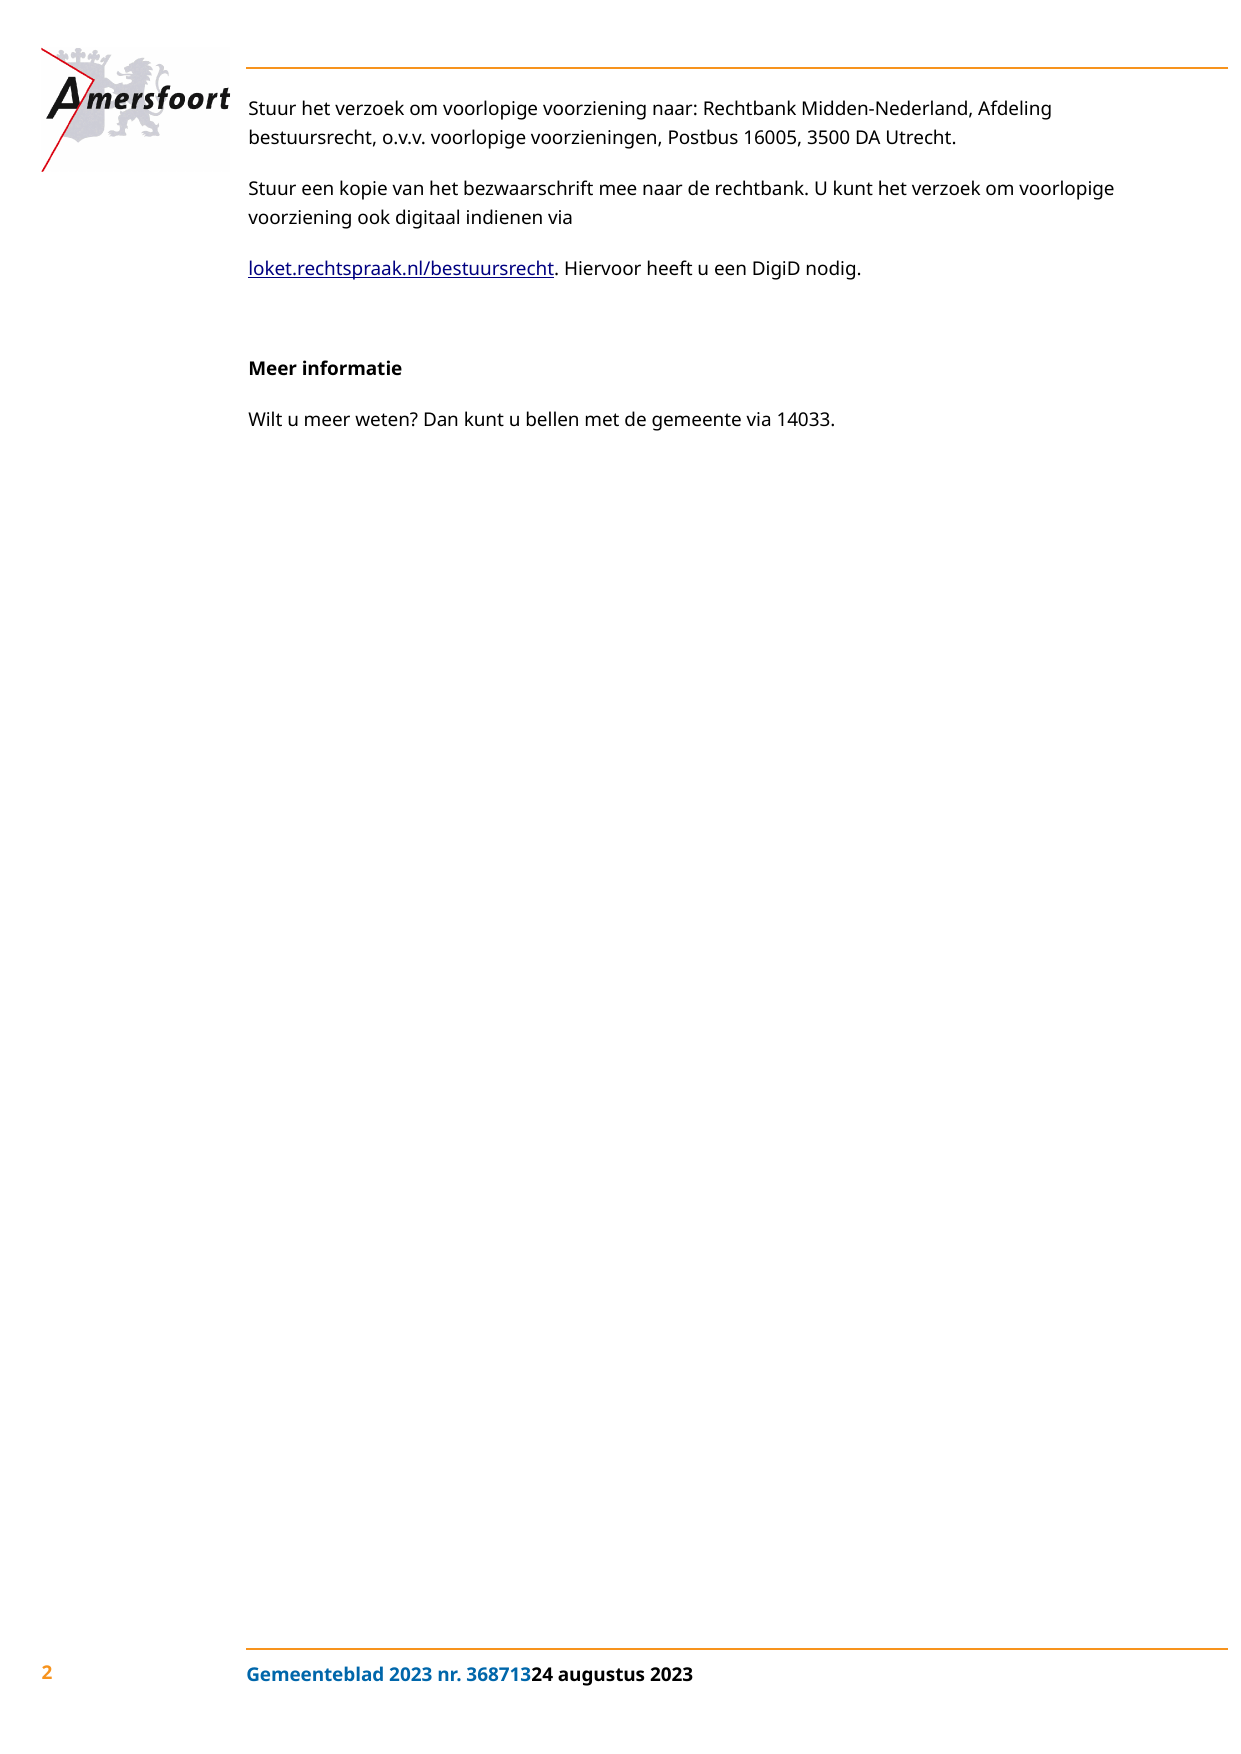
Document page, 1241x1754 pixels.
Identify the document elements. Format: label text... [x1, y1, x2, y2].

picture [41, 47, 231, 172]
text loket.rechtspraak.nl/bestuursrecht. Hiervoor heeft u een DigiD nodig. [248, 255, 1152, 281]
text Stuur het verzoek om voorlopige voorziening naar: Rechtbank Midden-Nederland, Afdeling bestuursrecht, o.v.v. voorlopige voorzieningen, Postbus 16005, 3500 DA Utrecht. [248, 95, 1152, 150]
text Wilt u meer weten? Dan kunt u bellen met de gemeente via 14033. [248, 406, 1152, 432]
text Meer informatie [248, 356, 1152, 381]
text Stuur een kopie van het bezwaarschrift mee naar de rechtbank. U kunt het verzoek om voorlopige voorziening ook digitaal indienen via [248, 175, 1152, 230]
